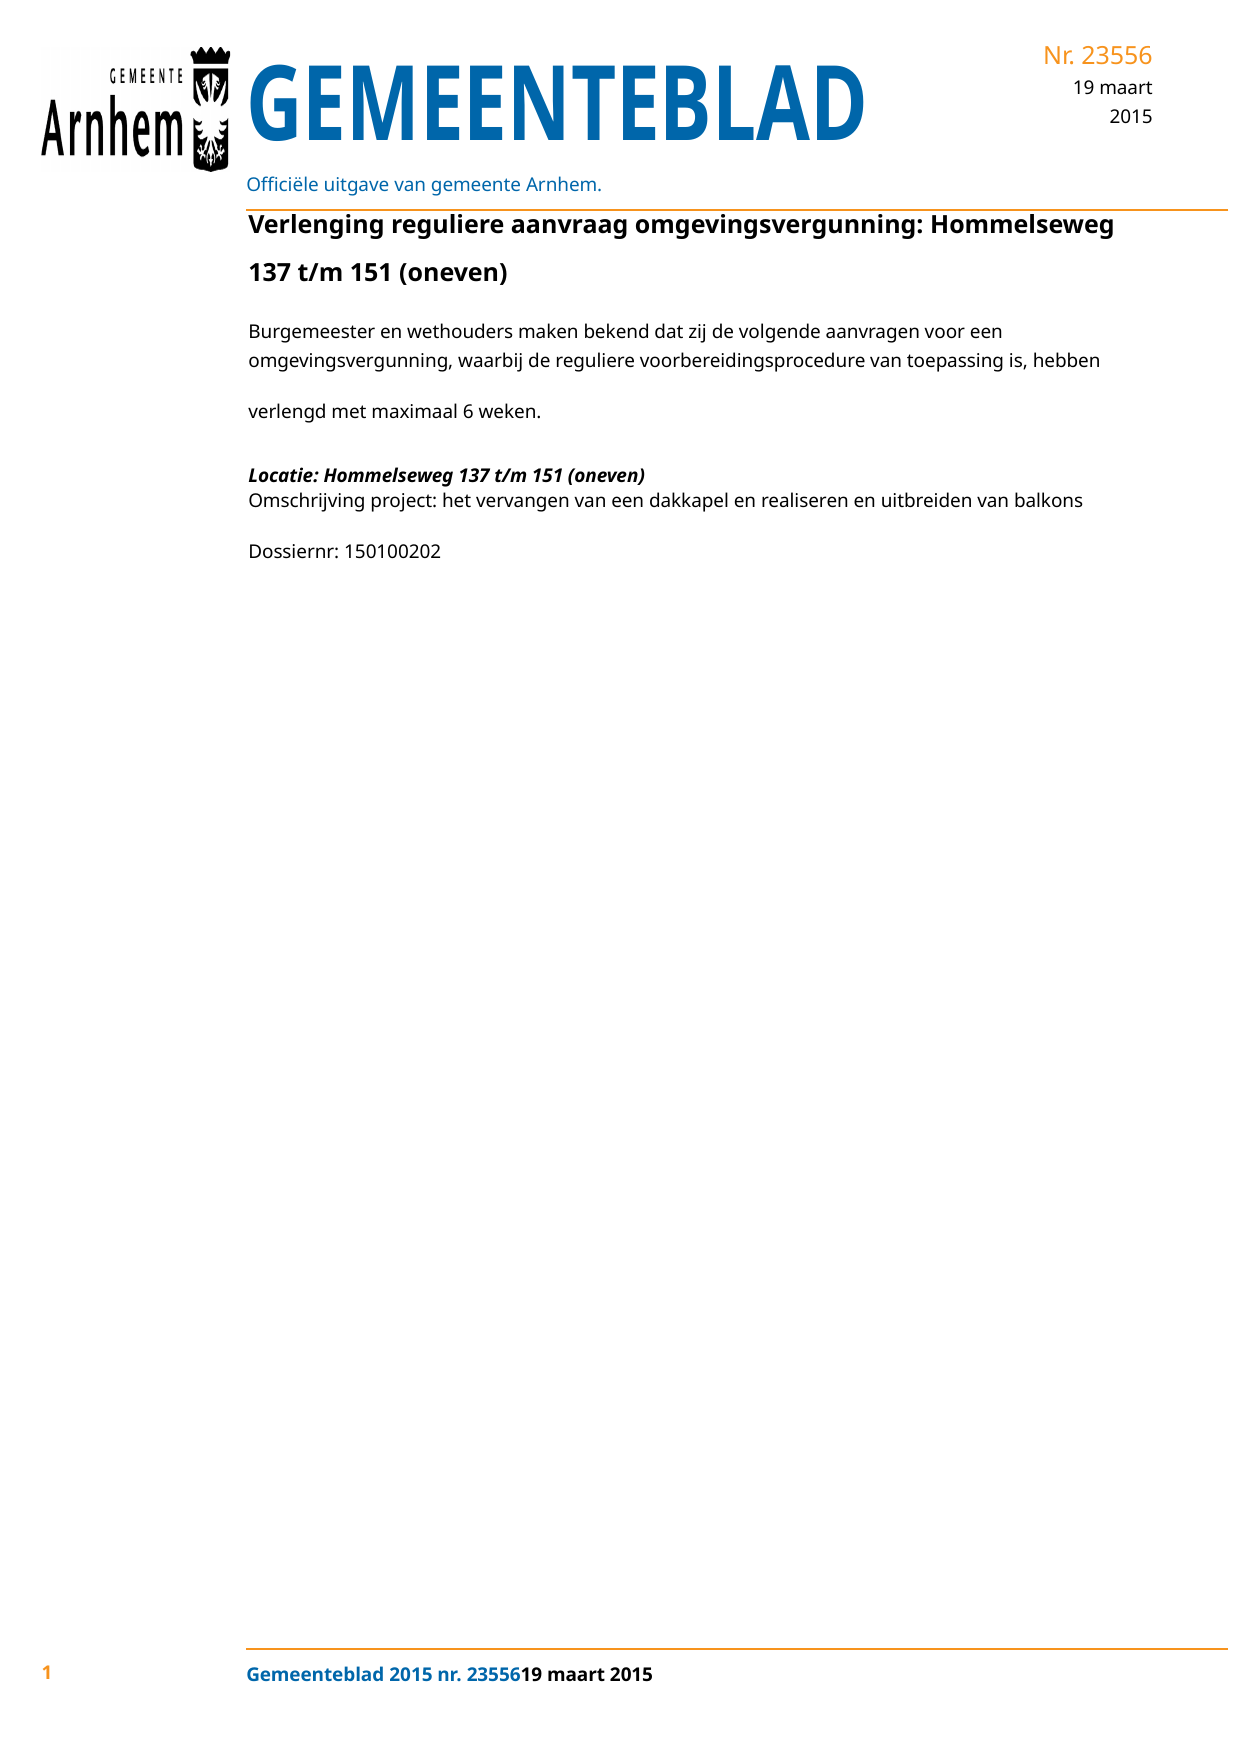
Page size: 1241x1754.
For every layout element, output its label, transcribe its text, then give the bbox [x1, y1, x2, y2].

text verlengd met maximaal 6 weken. [248, 398, 1152, 424]
text Dossiernr: 150100202 [248, 538, 1152, 564]
text Verlenging reguliere aanvraag omgevingsvergunning: Hommelseweg 137 t/m 151 (oneven) [248, 211, 1152, 288]
text Locatie: Hommelseweg 137 t/m 151 (oneven) [248, 462, 1152, 488]
text Omschrijving project: het vervangen van een dakkapel en realiseren en uitbreiden van balkons [248, 488, 1152, 513]
text Burgemeester en wethouders maken bekend dat zij de volgende aanvragen voor een omgevingsvergunning, waarbij de reguliere voorbereidingsprocedure van toepassing is, hebben [248, 318, 1152, 373]
picture [41, 47, 231, 172]
